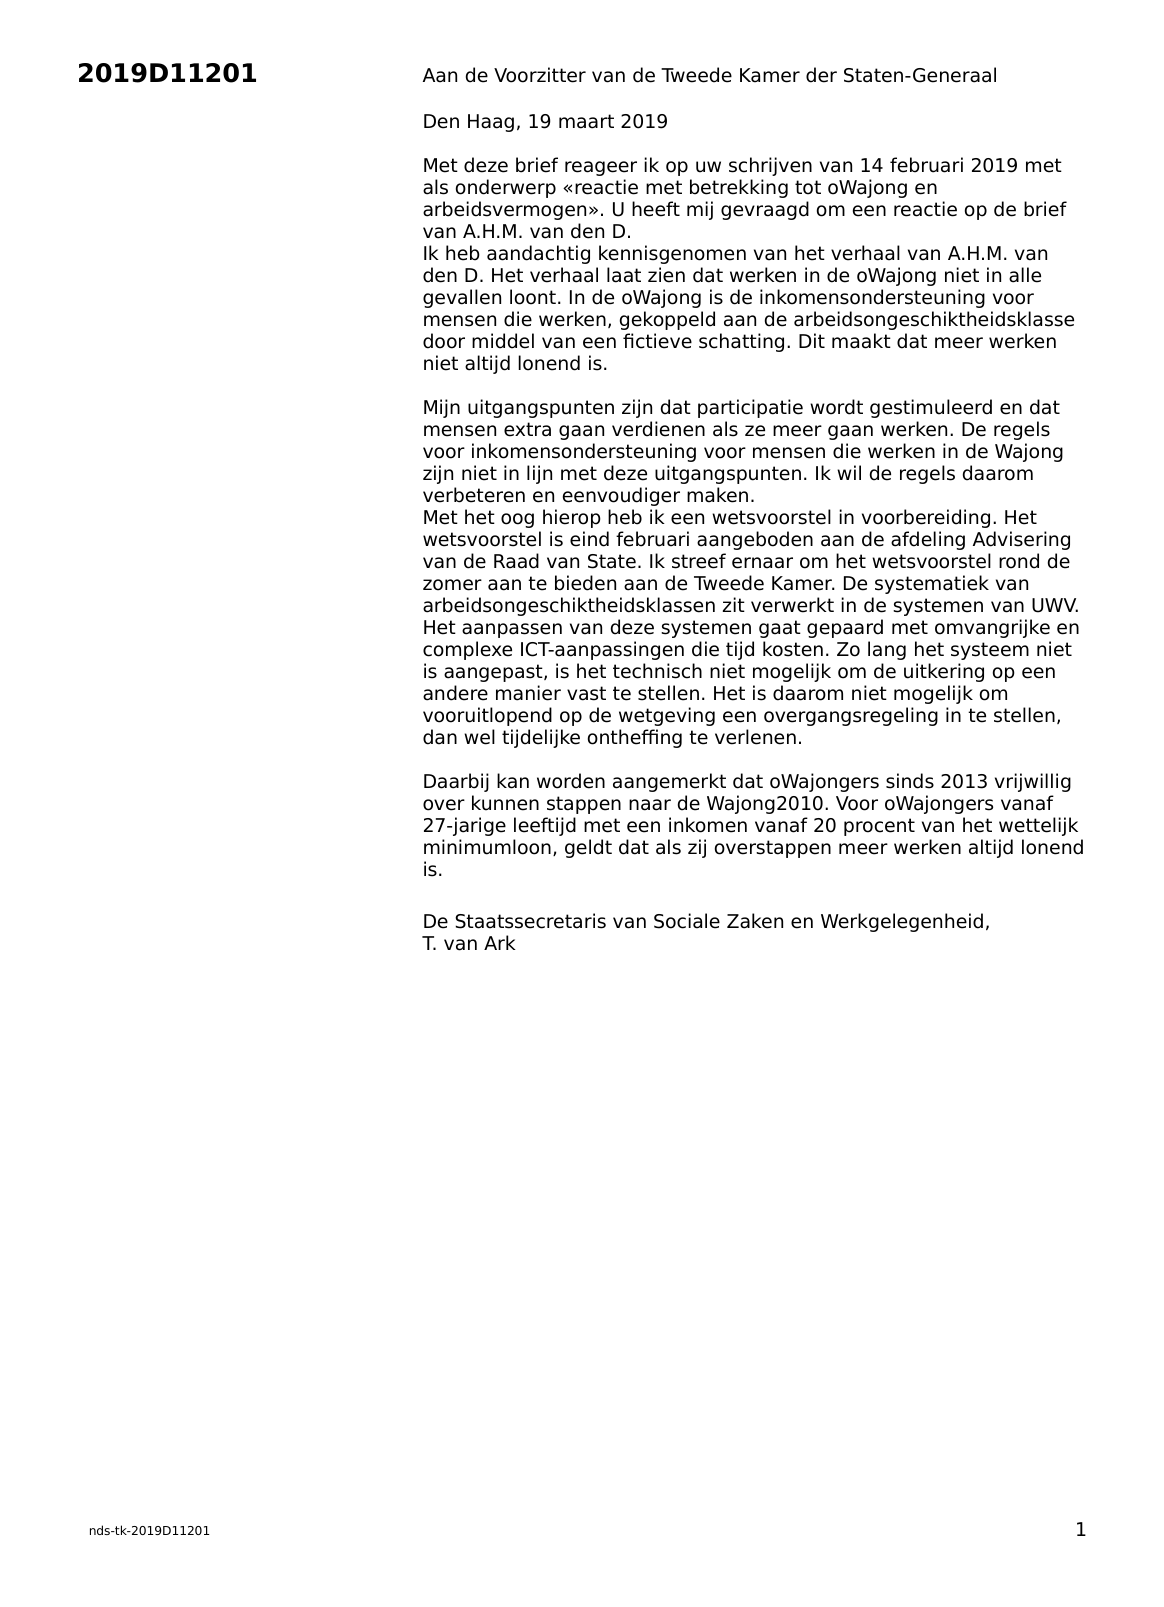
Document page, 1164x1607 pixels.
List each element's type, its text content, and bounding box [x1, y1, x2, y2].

text Mijn uitgangspunten zijn dat participatie wordt gestimuleerd en dat mensen extra gaan verdienen als ze meer gaan werken. De regels voor inkomensondersteuning voor mensen die werken in de Wajong zijn niet in lijn met deze uitgangspunten. Ik wil de regels daarom verbeteren en eenvoudiger maken. [422, 397, 1087, 507]
text nds-tk-2019D11201 [88, 1524, 323, 1538]
text Ik heb aandachtig kennisgenomen van het verhaal van A.H.M. van den D. Het verhaal laat zien dat werken in de oWajong niet in alle gevallen loont. In de oWajong is de inkomensondersteuning voor mensen die werken, gekoppeld aan de arbeidsongeschiktheidsklasse door middel van een fictieve schatting. Dit maakt dat meer werken niet altijd lonend is. [422, 243, 1087, 375]
text Met het oog hierop heb ik een wetsvoorstel in voorbereiding. Het wetsvoorstel is eind februari aangeboden aan de afdeling Advisering van de Raad van State. Ik streef ernaar om het wetsvoorstel rond de zomer aan te bieden aan de Tweede Kamer. De systematiek van arbeidsongeschiktheidsklassen zit verwerkt in de systemen van UWV. Het aanpassen van deze systemen gaat gepaard met omvangrijke en complexe ICT-aanpassingen die tijd kosten. Zo lang het systeem niet is aangepast, is het technisch niet mogelijk om de uitkering op een andere manier vast te stellen. Het is daarom niet mogelijk om vooruitlopend op de wetgeving een overgangsregeling in te stellen, dan wel tijdelijke ontheffing te verlenen. [422, 507, 1087, 749]
text 2019D11201 Aan de Voorzitter van de Tweede Kamer der Staten-Generaal [77, 59, 1087, 89]
text Daarbij kan worden aangemerkt dat oWajongers sinds 2013 vrijwillig over kunnen stappen naar de Wajong2010. Voor oWajongers vanaf 27-jarige leeftijd met een inkomen vanaf 20 procent van het wettelijk minimumloon, geldt dat als zij overstappen meer werken altijd lonend is. [422, 771, 1087, 881]
text Met deze brief reageer ik op uw schrijven van 14 februari 2019 met als onderwerp «reactie met betrekking tot oWajong en arbeidsvermogen». U heeft mij gevraagd om een reactie op de brief van A.H.M. van den D. [422, 155, 1087, 243]
text Den Haag, 19 maart 2019 [422, 111, 1087, 133]
text De Staatssecretaris van Sociale Zaken en Werkgelegenheid, T. van Ark [422, 911, 1087, 955]
